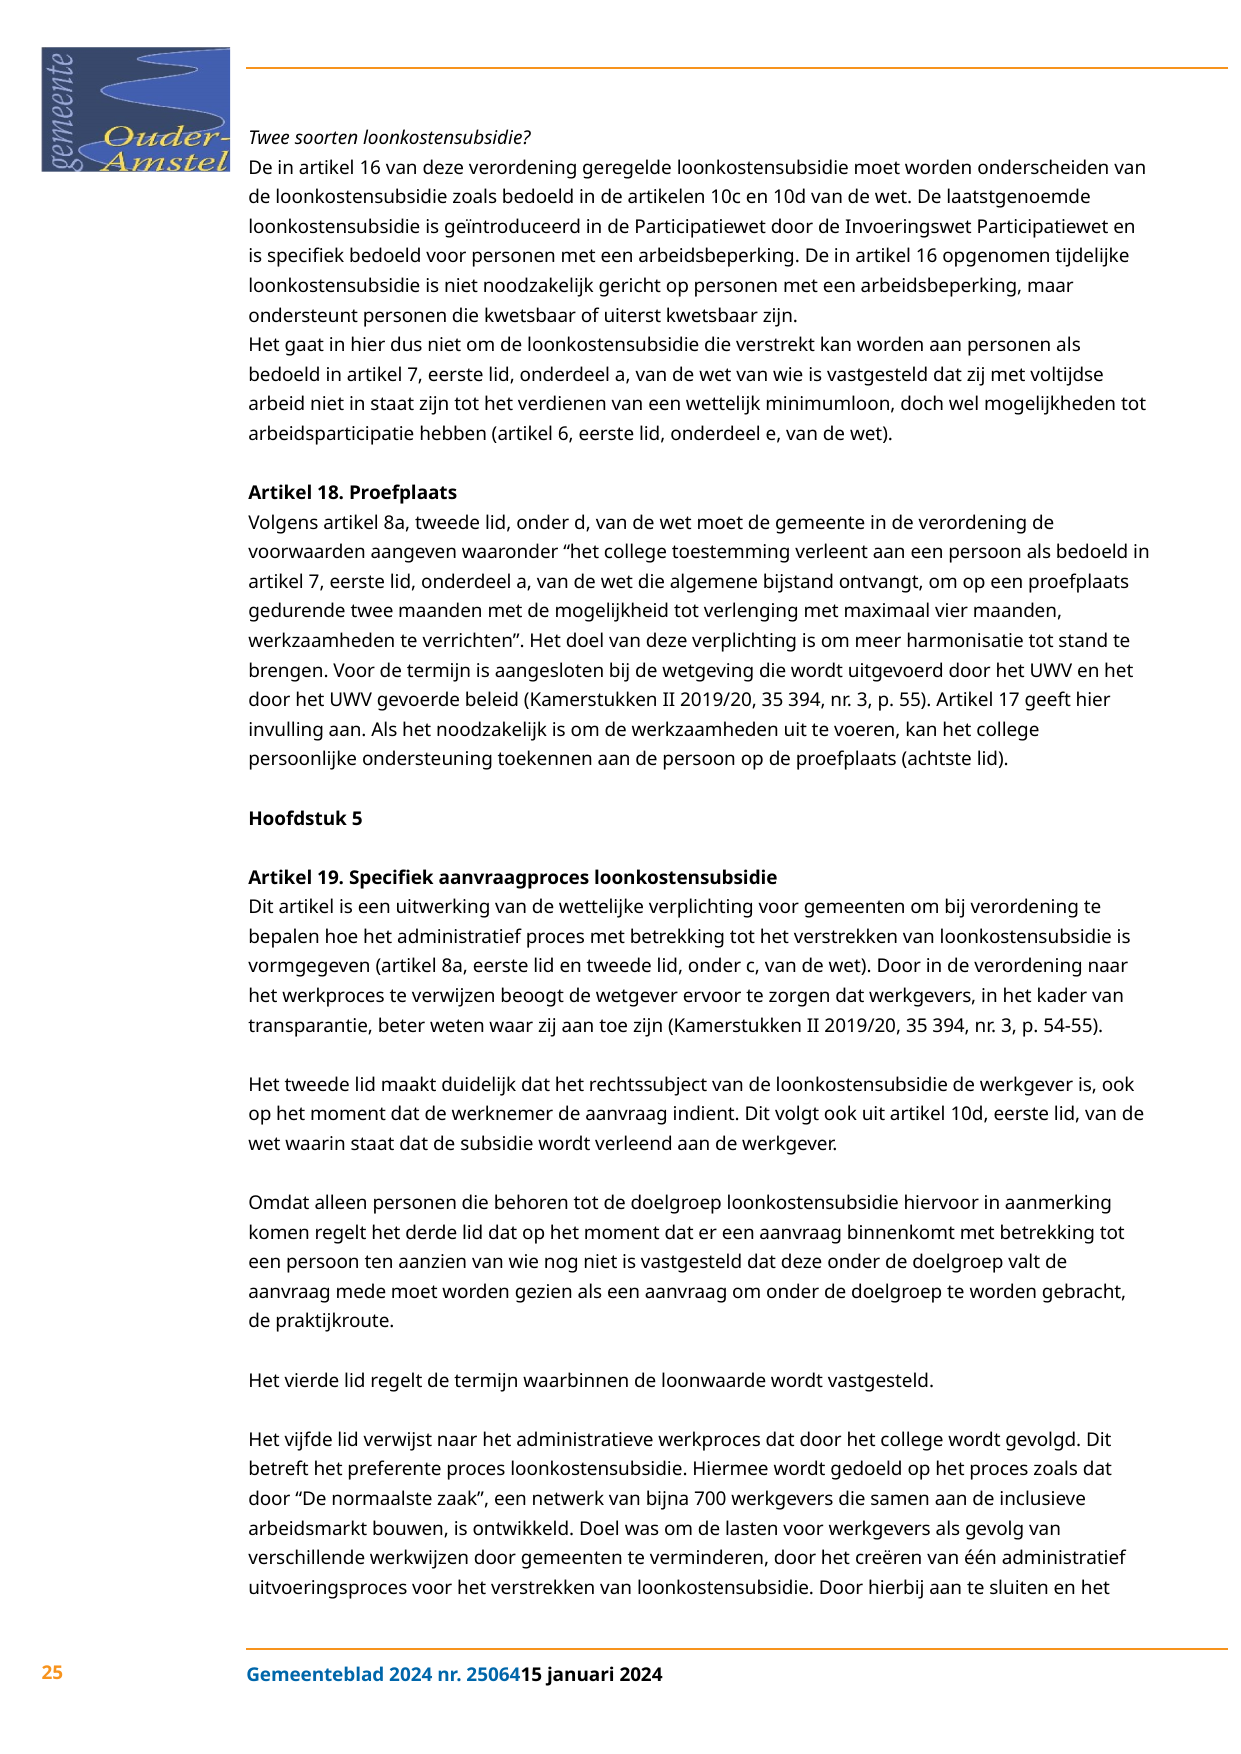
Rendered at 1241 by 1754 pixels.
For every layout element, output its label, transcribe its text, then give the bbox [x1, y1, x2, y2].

text Het vierde lid regelt de termijn waarbinnen de loonwaarde wordt vastgesteld. [248, 1367, 1152, 1393]
text Volgens artikel 8a, tweede lid, onder d, van de wet moet de gemeente in de verordening de voorwaarden aangeven waaronder “het college toestemming verleent aan een persoon als bedoeld in artikel 7, eerste lid, onderdeel a, van de wet die algemene bijstand ontvangt, om op een proefplaats gedurende twee maanden met de mogelijkheid tot verlenging met maximaal vier maanden, werkzaamheden te verrichten”. Het doel van deze verplichting is om meer harmonisatie tot stand te brengen. Voor de termijn is aangesloten bij de wetgeving die wordt uitgevoerd door het UWV en het door het UWV gevoerde beleid (Kamerstukken II 2019/20, 35 394, nr. 3, p. 55). Artikel 17 geeft hier invulling aan. Als het noodzakelijk is om de werkzaamheden uit te voeren, kan het college persoonlijke ondersteuning toekennen aan de persoon op de proefplaats (achtste lid). [248, 509, 1152, 771]
text Omdat alleen personen die behoren tot de doelgroep loonkostensubsidie hiervoor in aanmerking komen regelt het derde lid dat op het moment dat er een aanvraag binnenkomt met betrekking tot een persoon ten aanzien van wie nog niet is vastgesteld dat deze onder de doelgroep valt de aanvraag mede moet worden gezien als een aanvraag om onder de doelgroep te worden gebracht, de praktijkroute. [248, 1189, 1152, 1333]
text Artikel 18. Proefplaats [248, 479, 1152, 505]
text Artikel 19. Specifiek aanvraagproces loonkostensubsidie [248, 864, 1152, 890]
text De in artikel 16 van deze verordening geregelde loonkostensubsidie moet worden onderscheiden van de loonkostensubsidie zoals bedoeld in de artikelen 10c en 10d van de wet. De laatstgenoemde loonkostensubsidie is geïntroduceerd in de Participatiewet door de Invoeringswet Participatiewet en is specifiek bedoeld voor personen met een arbeidsbeperking. De in artikel 16 opgenomen tijdelijke loonkostensubsidie is niet noodzakelijk gericht op personen met een arbeidsbeperking, maar ondersteunt personen die kwetsbaar of uiterst kwetsbaar zijn. [248, 154, 1152, 328]
text Hoofdstuk 5 [248, 805, 1152, 831]
picture [41, 47, 231, 172]
text Het vijfde lid verwijst naar het administratieve werkproces dat door het college wordt gevolgd. Dit betreft het preferente proces loonkostensubsidie. Hiermee wordt gedoeld op het proces zoals dat door “De normaalste zaak”, een netwerk van bijna 700 werkgevers die samen aan de inclusieve arbeidsmarkt bouwen, is ontwikkeld. Doel was om de lasten voor werkgevers als gevolg van verschillende werkwijzen door gemeenten te verminderen, door het creëren van één administratief uitvoeringsproces voor het verstrekken van loonkostensubsidie. Door hierbij aan te sluiten en het [248, 1426, 1152, 1600]
text Het tweede lid maakt duidelijk dat het rechtssubject van de loonkostensubsidie de werkgever is, ook op het moment dat de werknemer de aanvraag indient. Dit volgt ook uit artikel 10d, eerste lid, van de wet waarin staat dat de subsidie wordt verleend aan de werkgever. [248, 1071, 1152, 1156]
text Twee soorten loonkostensubsidie? [248, 124, 1152, 150]
text Dit artikel is een uitwerking van de wettelijke verplichting voor gemeenten om bij verordening te bepalen hoe het administratief proces met betrekking tot het verstrekken van loonkostensubsidie is vormgegeven (artikel 8a, eerste lid en tweede lid, onder c, van de wet). Door in de verordening naar het werkproces te verwijzen beoogt de wetgever ervoor te zorgen dat werkgevers, in het kader van transparantie, beter weten waar zij aan toe zijn (Kamerstukken II 2019/20, 35 394, nr. 3, p. 54-55). [248, 893, 1152, 1038]
text Het gaat in hier dus niet om de loonkostensubsidie die verstrekt kan worden aan personen als bedoeld in artikel 7, eerste lid, onderdeel a, van de wet van wie is vastgesteld dat zij met voltijdse arbeid niet in staat zijn tot het verdienen van een wettelijk minimumloon, doch wel mogelijkheden tot arbeidsparticipatie hebben (artikel 6, eerste lid, onderdeel e, van de wet). [248, 331, 1152, 446]
